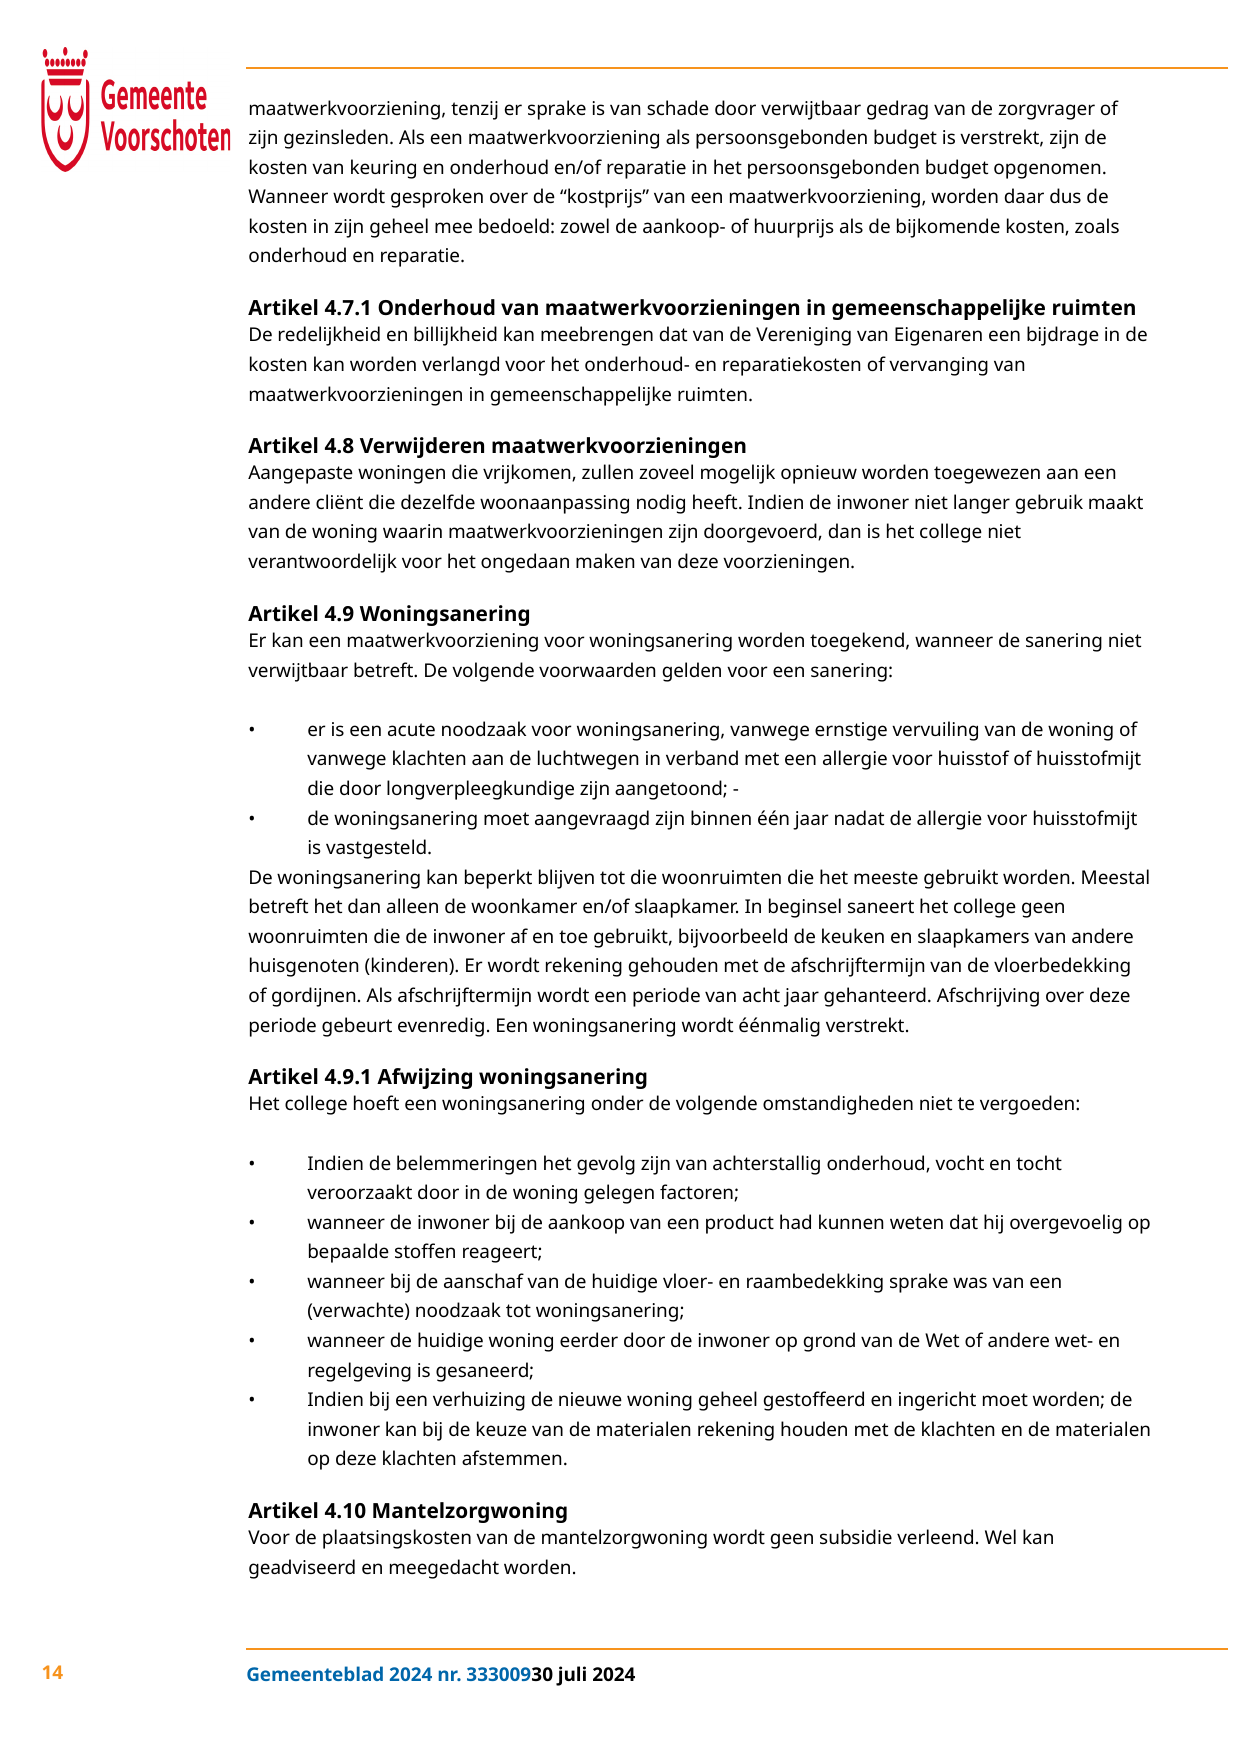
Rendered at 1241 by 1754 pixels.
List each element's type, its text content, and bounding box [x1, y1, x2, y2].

list er is een acute noodzaak voor woningsanering, vanwege ernstige vervuiling van de woning of vanwege klachten aan de luchtwegen in verband met een allergie voor huisstof of huisstofmijt die door longverpleegkundige zijn aangetoond; - [248, 716, 1152, 801]
list wanneer de huidige woning eerder door de inwoner op grond van de Wet of andere wet- en regelgeving is gesaneerd; [248, 1327, 1152, 1383]
list Indien de belemmeringen het gevolg zijn van achterstallig onderhoud, vocht en tocht veroorzaakt door in de woning gelegen factoren; [248, 1150, 1152, 1205]
text De redelijkheid en billijkheid kan meebrengen dat van de Vereniging van Eigenaren een bijdrage in de kosten kan worden verlangd voor het onderhoud- en reparatiekosten of vervanging van maatwerkvoorzieningen in gemeenschappelijke ruimten. [248, 322, 1152, 406]
text Artikel 4.7.1 Onderhoud van maatwerkvoorzieningen in gemeenschappelijke ruimten [248, 293, 1152, 322]
text Artikel 4.10 Mantelzorgwoning [248, 1496, 1152, 1524]
text Aangepaste woningen die vrijkomen, zullen zoveel mogelijk opnieuw worden toegewezen aan een andere cliënt die dezelfde woonaanpassing nodig heeft. Indien de inwoner niet langer gebruik maakt van de woning waarin maatwerkvoorzieningen zijn doorgevoerd, dan is het college niet verantwoordelijk voor het ongedaan maken van deze voorzieningen. [248, 459, 1152, 574]
text Artikel 4.8 Verwijderen maatwerkvoorzieningen [248, 431, 1152, 459]
list wanneer de inwoner bij de aankoop van een product had kunnen weten dat hij overgevoelig op bepaalde stoffen reageert; [248, 1209, 1152, 1264]
text Artikel 4.9 Woningsanering [248, 599, 1152, 627]
text Het college hoeft een woningsanering onder de volgende omstandigheden niet te vergoeden: [248, 1091, 1152, 1116]
text Artikel 4.9.1 Afwijzing woningsanering [248, 1062, 1152, 1091]
list Indien bij een verhuizing de nieuwe woning geheel gestoffeerd en ingericht moet worden; de inwoner kan bij de keuze van de materialen rekening houden met de klachten en de materialen op deze klachten afstemmen. [248, 1386, 1152, 1471]
list de woningsanering moet aangevraagd zijn binnen één jaar nadat de allergie voor huisstofmijt is vastgesteld. [248, 805, 1152, 860]
text Voor de plaatsingskosten van de mantelzorgwoning wordt geen subsidie verleend. Wel kan geadviseerd en meegedacht worden. [248, 1524, 1152, 1580]
list wanneer bij de aanschaf van de huidige vloer- en raambedekking sprake was van een (verwachte) noodzaak tot woningsanering; [248, 1268, 1152, 1323]
picture [41, 47, 231, 172]
text De woningsanering kan beperkt blijven tot die woonruimten die het meeste gebruikt worden. Meestal betreft het dan alleen de woonkamer en/of slaapkamer. In beginsel saneert het college geen woonruimten die de inwoner af en toe gebruikt, bijvoorbeeld de keuken en slaapkamers van andere huisgenoten (kinderen). Er wordt rekening gehouden met de afschrijftermijn van de vloerbedekking of gordijnen. Als afschrijftermijn wordt een periode van acht jaar gehanteerd. Afschrijving over deze periode gebeurt evenredig. Een woningsanering wordt éénmalig verstrekt. [248, 864, 1152, 1037]
text Er kan een maatwerkvoorziening voor woningsanering worden toegekend, wanneer de sanering niet verwijtbaar betreft. De volgende voorwaarden gelden voor een sanering: [248, 627, 1152, 682]
text maatwerkvoorziening, tenzij er sprake is van schade door verwijtbaar gedrag van de zorgvrager of zijn gezinsleden. Als een maatwerkvoorziening als persoonsgebonden budget is verstrekt, zijn de kosten van keuring en onderhoud en/of reparatie in het persoonsgebonden budget opgenomen. Wanneer wordt gesproken over de “kostprijs” van een maatwerkvoorziening, worden daar dus de kosten in zijn geheel mee bedoeld: zowel de aankoop- of huurprijs als de bijkomende kosten, zoals onderhoud en reparatie. [248, 95, 1152, 268]
